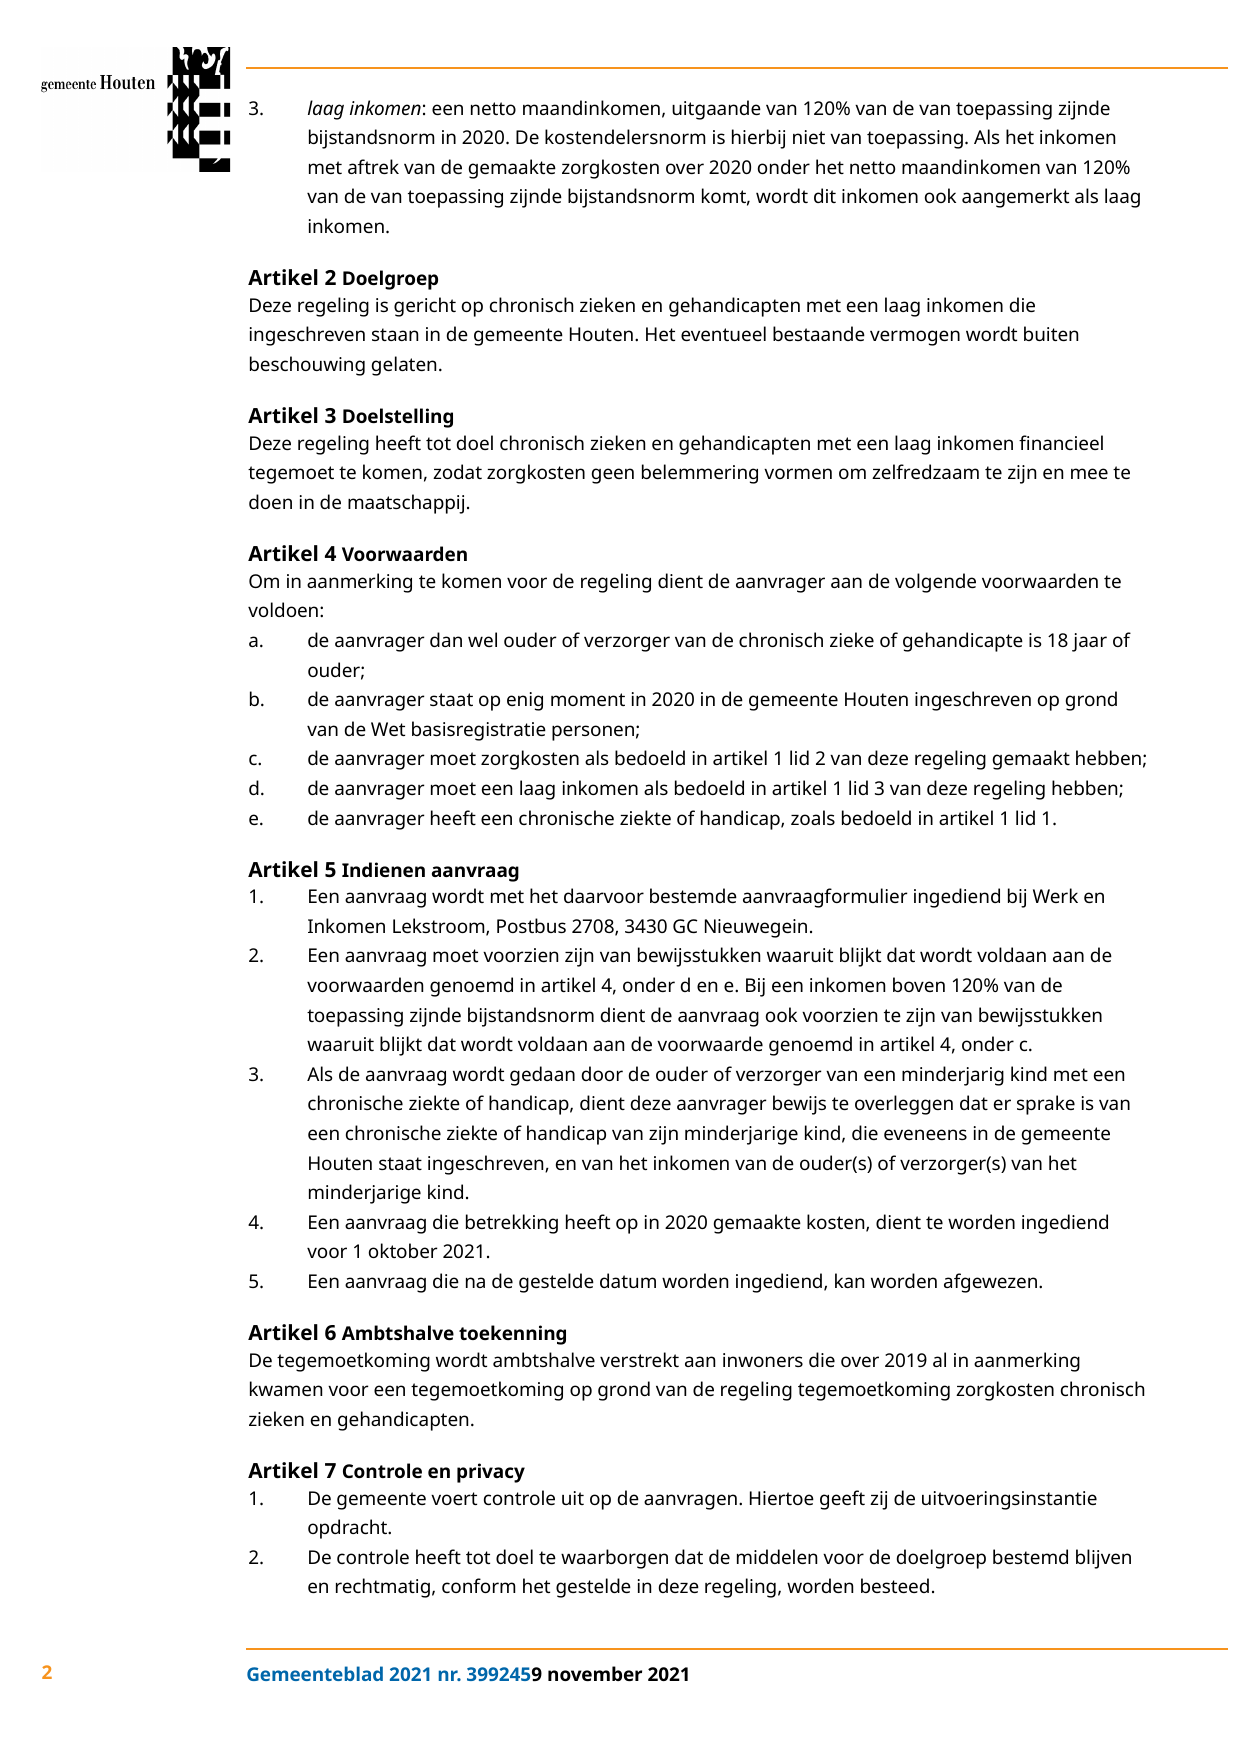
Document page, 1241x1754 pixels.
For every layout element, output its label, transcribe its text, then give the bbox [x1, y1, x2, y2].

list De gemeente voert controle uit op de aanvragen. Hiertoe geeft zij de uitvoeringsinstantie opdracht. [248, 1485, 1152, 1540]
list Een aanvraag die betrekking heeft op in 2020 gemaakte kosten, dient te worden ingediend voor 1 oktober 2021. [248, 1209, 1152, 1264]
list Een aanvraag die na de gestelde datum worden ingediend, kan worden afgewezen. [248, 1268, 1152, 1294]
list de aanvrager moet zorgkosten als bedoeld in artikel 1 lid 2 van deze regeling gemaakt hebben; [248, 746, 1152, 771]
text Artikel 7 Controle en privacy [248, 1457, 1152, 1485]
text Artikel 6 Ambtshalve toekenning [248, 1318, 1152, 1347]
list laag inkomen: een netto maandinkomen, uitgaande van 120% van de van toepassing zijnde bijstandsnorm in 2020. De kostendelersnorm is hierbij niet van toepassing. Als het inkomen met aftrek van de gemaakte zorgkosten over 2020 onder het netto maandinkomen van 120% van de van toepassing zijnde bijstandsnorm komt, wordt dit inkomen ook aangemerkt als laag inkomen. [248, 95, 1152, 239]
text Deze regeling is gericht op chronisch zieken en gehandicapten met een laag inkomen die ingeschreven staan in de gemeente Houten. Het eventueel bestaande vermogen wordt buiten beschouwing gelaten. [248, 292, 1152, 377]
list de aanvrager staat op enig moment in 2020 in de gemeente Houten ingeschreven op grond van de Wet basisregistratie personen; [248, 686, 1152, 742]
list De controle heeft tot doel te waarborgen dat de middelen voor de doelgroep bestemd blijven en rechtmatig, conform het gestelde in deze regeling, worden besteed. [248, 1544, 1152, 1599]
text Artikel 5 Indienen aanvraag [248, 855, 1152, 883]
list de aanvrager dan wel ouder of verzorger van de chronisch zieke of gehandicapte is 18 jaar of ouder; [248, 627, 1152, 682]
text Artikel 3 Doelstelling [248, 402, 1152, 430]
text Om in aanmerking te komen voor de regeling dient de aanvrager aan de volgende voorwaarden te voldoen: [248, 568, 1152, 623]
text Artikel 2 Doelgroep [248, 263, 1152, 292]
list Een aanvraag moet voorzien zijn van bewijsstukken waaruit blijkt dat wordt voldaan aan de voorwaarden genoemd in artikel 4, onder d en e. Bij een inkomen boven 120% van de toepassing zijnde bijstandsnorm dient de aanvraag ook voorzien te zijn van bewijsstukken waaruit blijkt dat wordt voldaan aan de voorwaarde genoemd in artikel 4, onder c. [248, 943, 1152, 1057]
list Een aanvraag wordt met het daarvoor bestemde aanvraagformulier ingediend bij Werk en Inkomen Lekstroom, Postbus 2708, 3430 GC Nieuwegein. [248, 883, 1152, 939]
text Artikel 4 Voorwaarden [248, 539, 1152, 568]
list de aanvrager moet een laag inkomen als bedoeld in artikel 1 lid 3 van deze regeling hebben; [248, 775, 1152, 801]
list Als de aanvraag wordt gedaan door de ouder of verzorger van een minderjarig kind met een chronische ziekte of handicap, dient deze aanvrager bewijs te overleggen dat er sprake is van een chronische ziekte of handicap van zijn minderjarige kind, die eveneens in de gemeente Houten staat ingeschreven, en van het inkomen van de ouder(s) of verzorger(s) van het minderjarige kind. [248, 1061, 1152, 1205]
text Deze regeling heeft tot doel chronisch zieken en gehandicapten met een laag inkomen financieel tegemoet te komen, zodat zorgkosten geen belemmering vormen om zelfredzaam te zijn en mee te doen in de maatschappij. [248, 430, 1152, 515]
text De tegemoetkoming wordt ambtshalve verstrekt aan inwoners die over 2019 al in aanmerking kwamen voor een tegemoetkoming op grond van de regeling tegemoetkoming zorgkosten chronisch zieken en gehandicapten. [248, 1347, 1152, 1432]
list de aanvrager heeft een chronische ziekte of handicap, zoals bedoeld in artikel 1 lid 1. [248, 805, 1152, 830]
picture [41, 47, 231, 172]
